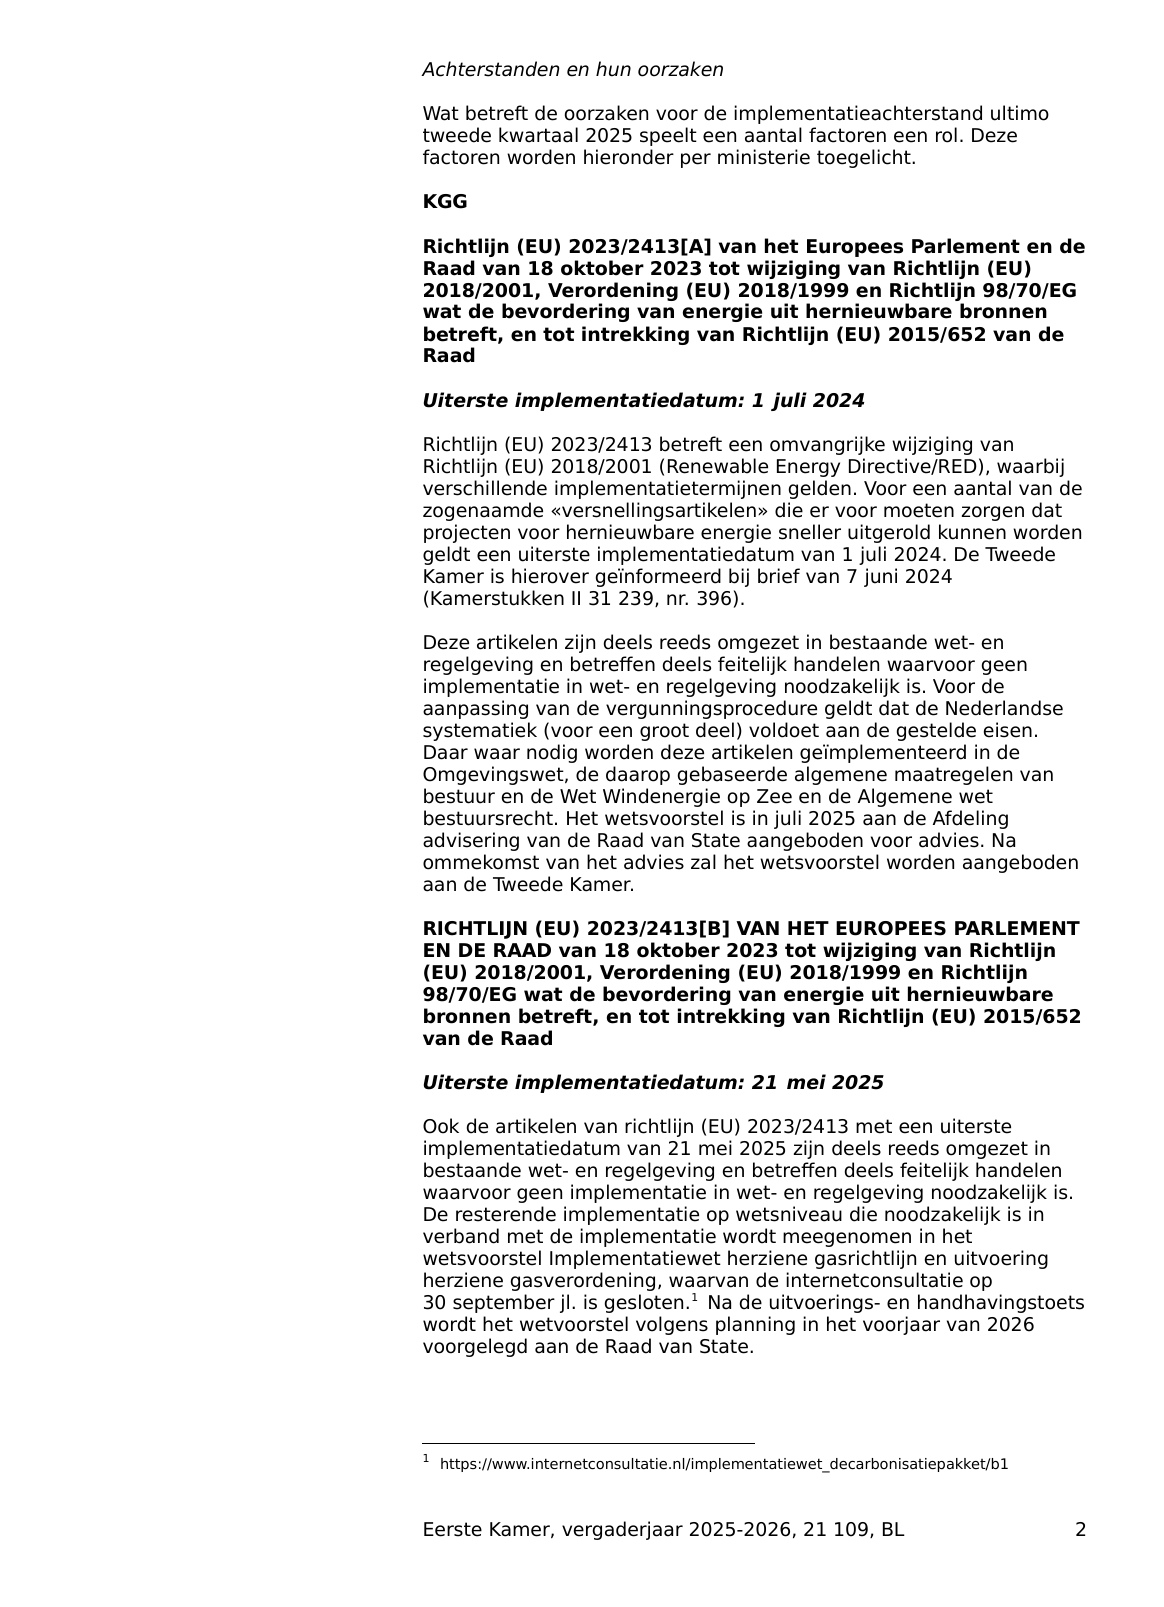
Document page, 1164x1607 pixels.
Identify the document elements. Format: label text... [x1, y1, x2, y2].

text https://www.internetconsultatie.nl/implementatiewet_decarbonisatiepakket/b1 [422, 1452, 1087, 1474]
text Richtlijn (EU) 2023/2413 betreft een omvangrijke wijziging van Richtlijn (EU) 2018/2001 (Renewable Energy Directive/RED), waarbij verschillende implementatietermijnen gelden. Voor een aantal van de zogenaamde «versnellingsartikelen» die er voor moeten zorgen dat projecten voor hernieuwbare energie sneller uitgerold kunnen worden geldt een uiterste implementatiedatum van 1 juli 2024. De Tweede Kamer is hierover geïnformeerd bij brief van 7 juni 2024 (Kamerstukken II 31 239, nr. 396). [422, 434, 1087, 609]
text Wat betreft de oorzaken voor de implementatieachterstand ultimo tweede kwartaal 2025 speelt een aantal factoren een rol. Deze factoren worden hieronder per ministerie toegelicht. [422, 103, 1087, 169]
text Uiterste implementatiedatum: 1 juli 2024 [422, 389, 1087, 412]
text Ook de artikelen van richtlijn (EU) 2023/2413 met een uiterste implementatiedatum van 21 mei 2025 zijn deels reeds omgezet in bestaande wet- en regelgeving en betreffen deels feitelijk handelen waarvoor geen implementatie in wet- en regelgeving noodzakelijk is. De resterende implementatie op wetsniveau die noodzakelijk is in verband met de implementatie wordt meegenomen in het wetsvoorstel Implementatiewet herziene gasrichtlijn en uitvoering herziene gasverordening, waarvan de internetconsultatie op 30 september jl. is gesloten. Na de uitvoerings- en handhavingstoets wordt het wetvoorstel volgens planning in het voorjaar van 2026 voorgelegd aan de Raad van State. [422, 1116, 1087, 1358]
subtitle Achterstanden en hun oorzaken [422, 59, 1087, 81]
text Deze artikelen zijn deels reeds omgezet in bestaande wet- en regelgeving en betreffen deels feitelijk handelen waarvoor geen implementatie in wet- en regelgeving noodzakelijk is. Voor de aanpassing van de vergunningsprocedure geldt dat de Nederlandse systematiek (voor een groot deel) voldoet aan de gestelde eisen. Daar waar nodig worden deze artikelen geïmplementeerd in de Omgevingswet, de daarop gebaseerde algemene maatregelen van bestuur en de Wet Windenergie op Zee en de Algemene wet bestuursrecht. Het wetsvoorstel is in juli 2025 aan de Afdeling advisering van de Raad van State aangeboden voor advies. Na ommekomst van het advies zal het wetsvoorstel worden aangeboden aan de Tweede Kamer. [422, 632, 1087, 896]
subtitle KGG [422, 191, 1087, 213]
subtitle Richtlijn (EU) 2023/2413[A] van het Europees Parlement en de Raad van 18 oktober 2023 tot wijziging van Richtlijn (EU) 2018/2001, Verordening (EU) 2018/1999 en Richtlijn 98/70/EG wat de bevordering van energie uit hernieuwbare bronnen betreft, en tot intrekking van Richtlijn (EU) 2015/652 van de Raad [422, 236, 1087, 367]
text Uiterste implementatiedatum: 21 mei 2025 [422, 1072, 1087, 1094]
subtitle RICHTLIJN (EU) 2023/2413[B] VAN HET EUROPEES PARLEMENT EN DE RAAD van 18 oktober 2023 tot wijziging van Richtlijn (EU) 2018/2001, Verordening (EU) 2018/1999 en Richtlijn 98/70/EG wat de bevordering van energie uit hernieuwbare bronnen betreft, en tot intrekking van Richtlijn (EU) 2015/652 van de Raad [422, 918, 1087, 1049]
